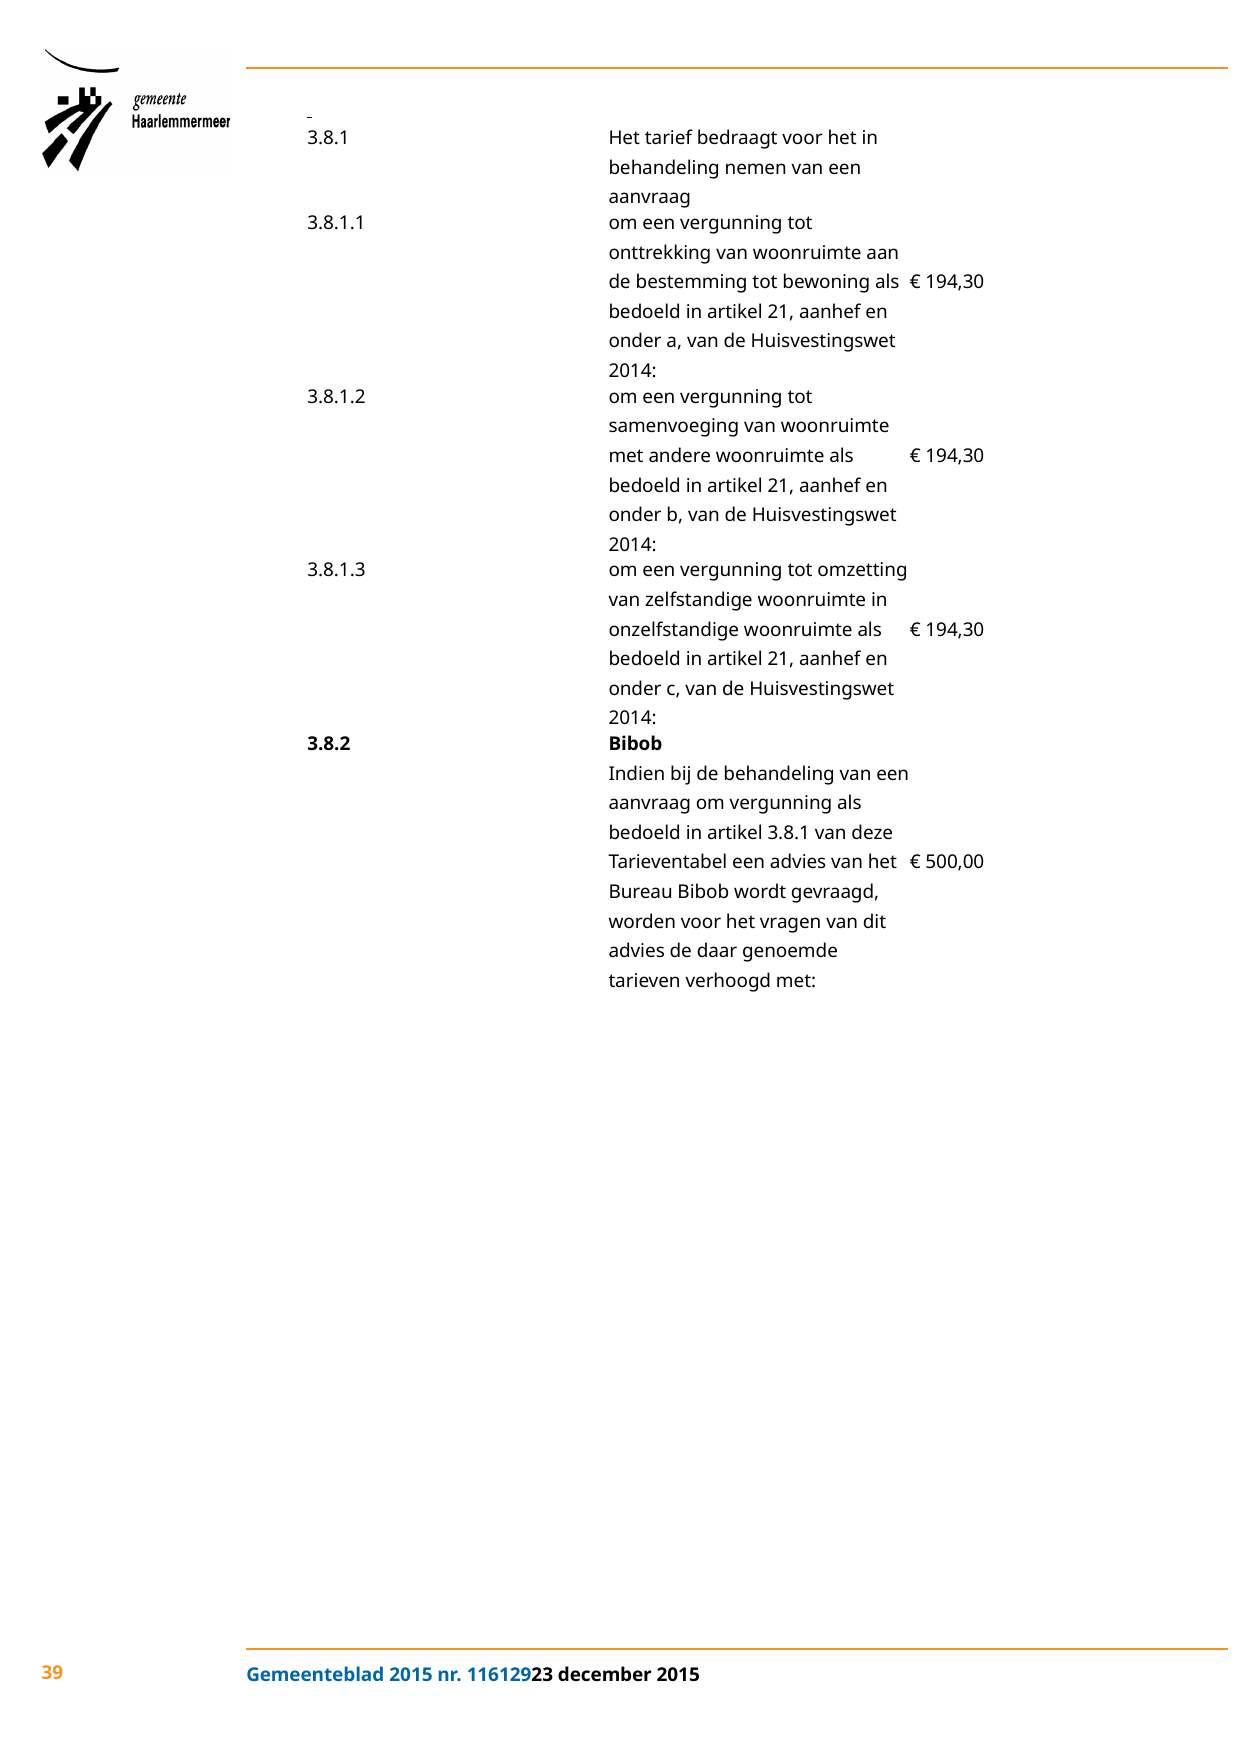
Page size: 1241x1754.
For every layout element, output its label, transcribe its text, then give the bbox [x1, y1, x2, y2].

table_header Het tarief bedraagt voor het in behandeling nemen van een aanvraag [608, 125, 909, 209]
table_cell 3.8.1.1 [307, 209, 608, 383]
table_cell om een vergunning tot samenvoeging van woonruimte met andere woonruimte als bedoeld in artikel 21, aanhef en onder b, van de Huisvestingswet 2014: [608, 383, 909, 557]
table_header [910, 125, 1211, 209]
table_cell om een vergunning tot onttrekking van woonruimte aan de bestemming tot bewoning als bedoeld in artikel 21, aanhef en onder a, van de Huisvestingswet 2014: [608, 209, 909, 383]
table_cell € 194,30 [910, 209, 1211, 383]
table_cell Bibob Indien bij de behandeling van een aanvraag om vergunning als bedoeld in artikel 3.8.1 van deze Tarieventabel een advies van het Bureau Bibob wordt gevraagd, worden voor het vragen van dit advies de daar genoemde tarieven verhoogd met: [608, 730, 909, 993]
table_cell 3.8.1.2 [307, 383, 608, 557]
table_cell € 194,30 [910, 557, 1211, 730]
table_cell € 194,30 [910, 383, 1211, 557]
picture [41, 47, 231, 172]
table_cell om een vergunning tot omzetting van zelfstandige woonruimte in onzelfstandige woonruimte als bedoeld in artikel 21, aanhef en onder c, van de Huisvestingswet 2014: [608, 557, 909, 730]
table_cell 3.8.2 [307, 730, 608, 993]
table_cell € 500,00 [910, 730, 1211, 993]
table_cell 3.8.1.3 [307, 557, 608, 730]
table_header 3.8.1 [307, 125, 608, 209]
